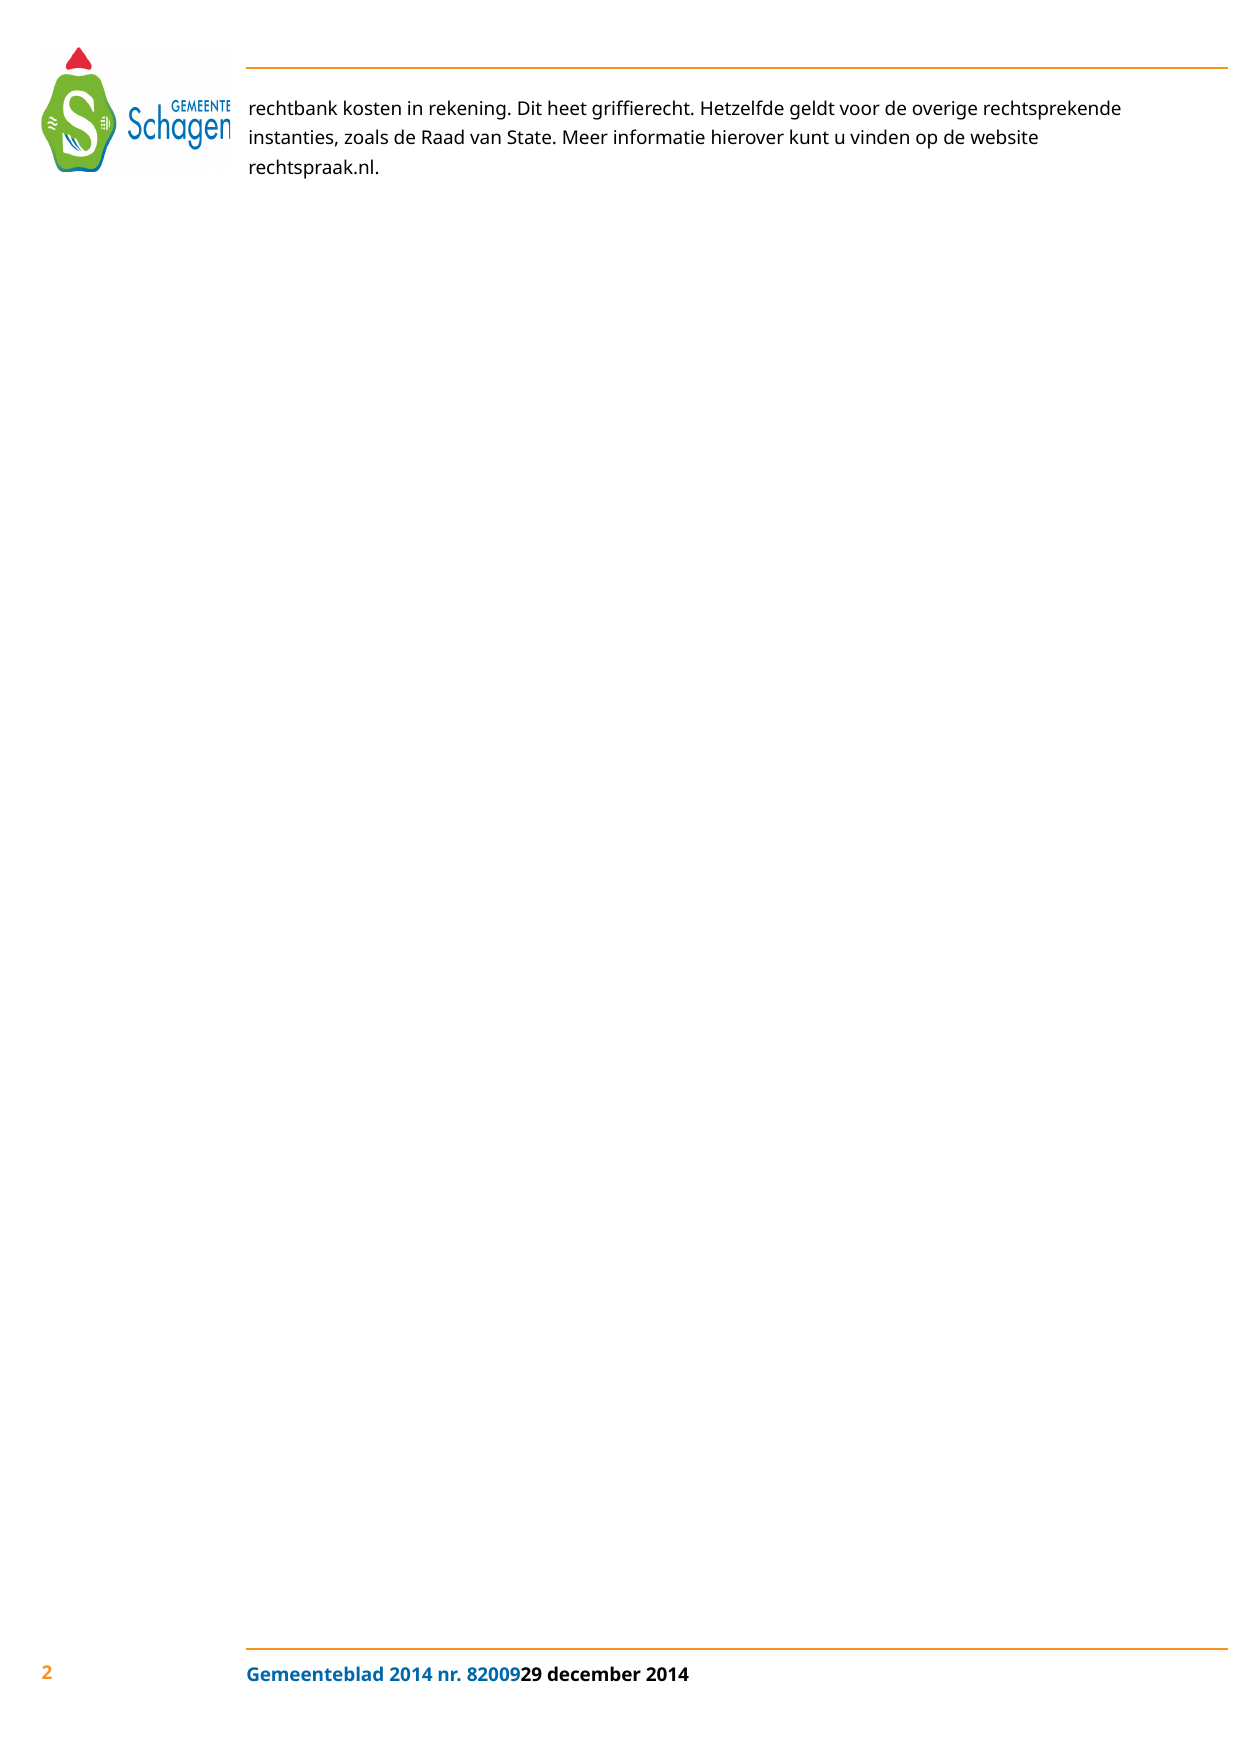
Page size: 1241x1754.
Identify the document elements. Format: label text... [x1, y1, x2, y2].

text rechtbank kosten in rekening. Dit heet griffierecht. Hetzelfde geldt voor de overige rechtsprekende instanties, zoals de Raad van State. Meer informatie hierover kunt u vinden op de website rechtspraak.nl. [248, 95, 1152, 180]
picture [41, 47, 231, 172]
